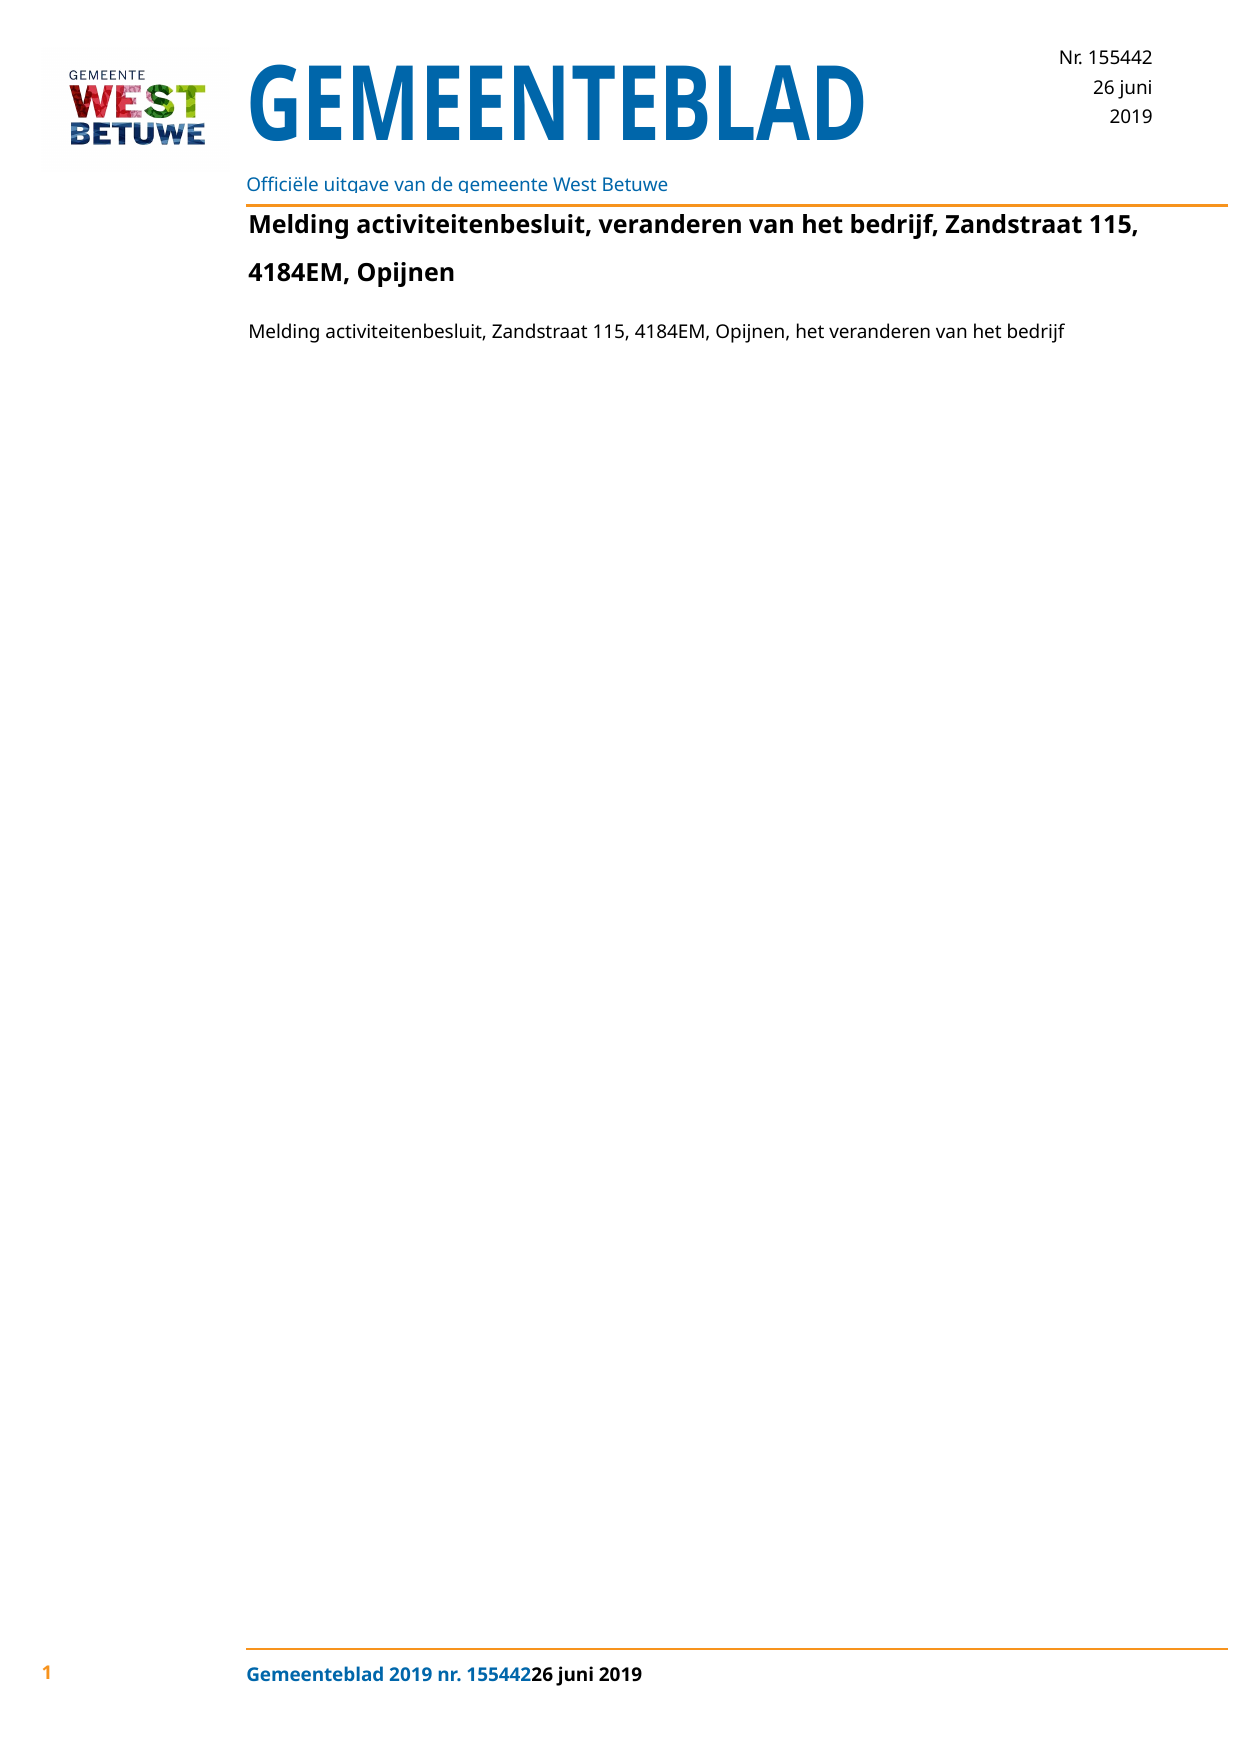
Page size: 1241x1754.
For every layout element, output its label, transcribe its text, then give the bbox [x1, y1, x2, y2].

text Melding activiteitenbesluit, Zandstraat 115, 4184EM, Opijnen, het veranderen van het bedrijf [248, 318, 1152, 344]
picture [41, 47, 231, 172]
text Melding activiteitenbesluit, veranderen van het bedrijf, Zandstraat 115, 4184EM, Opijnen [248, 207, 1152, 288]
